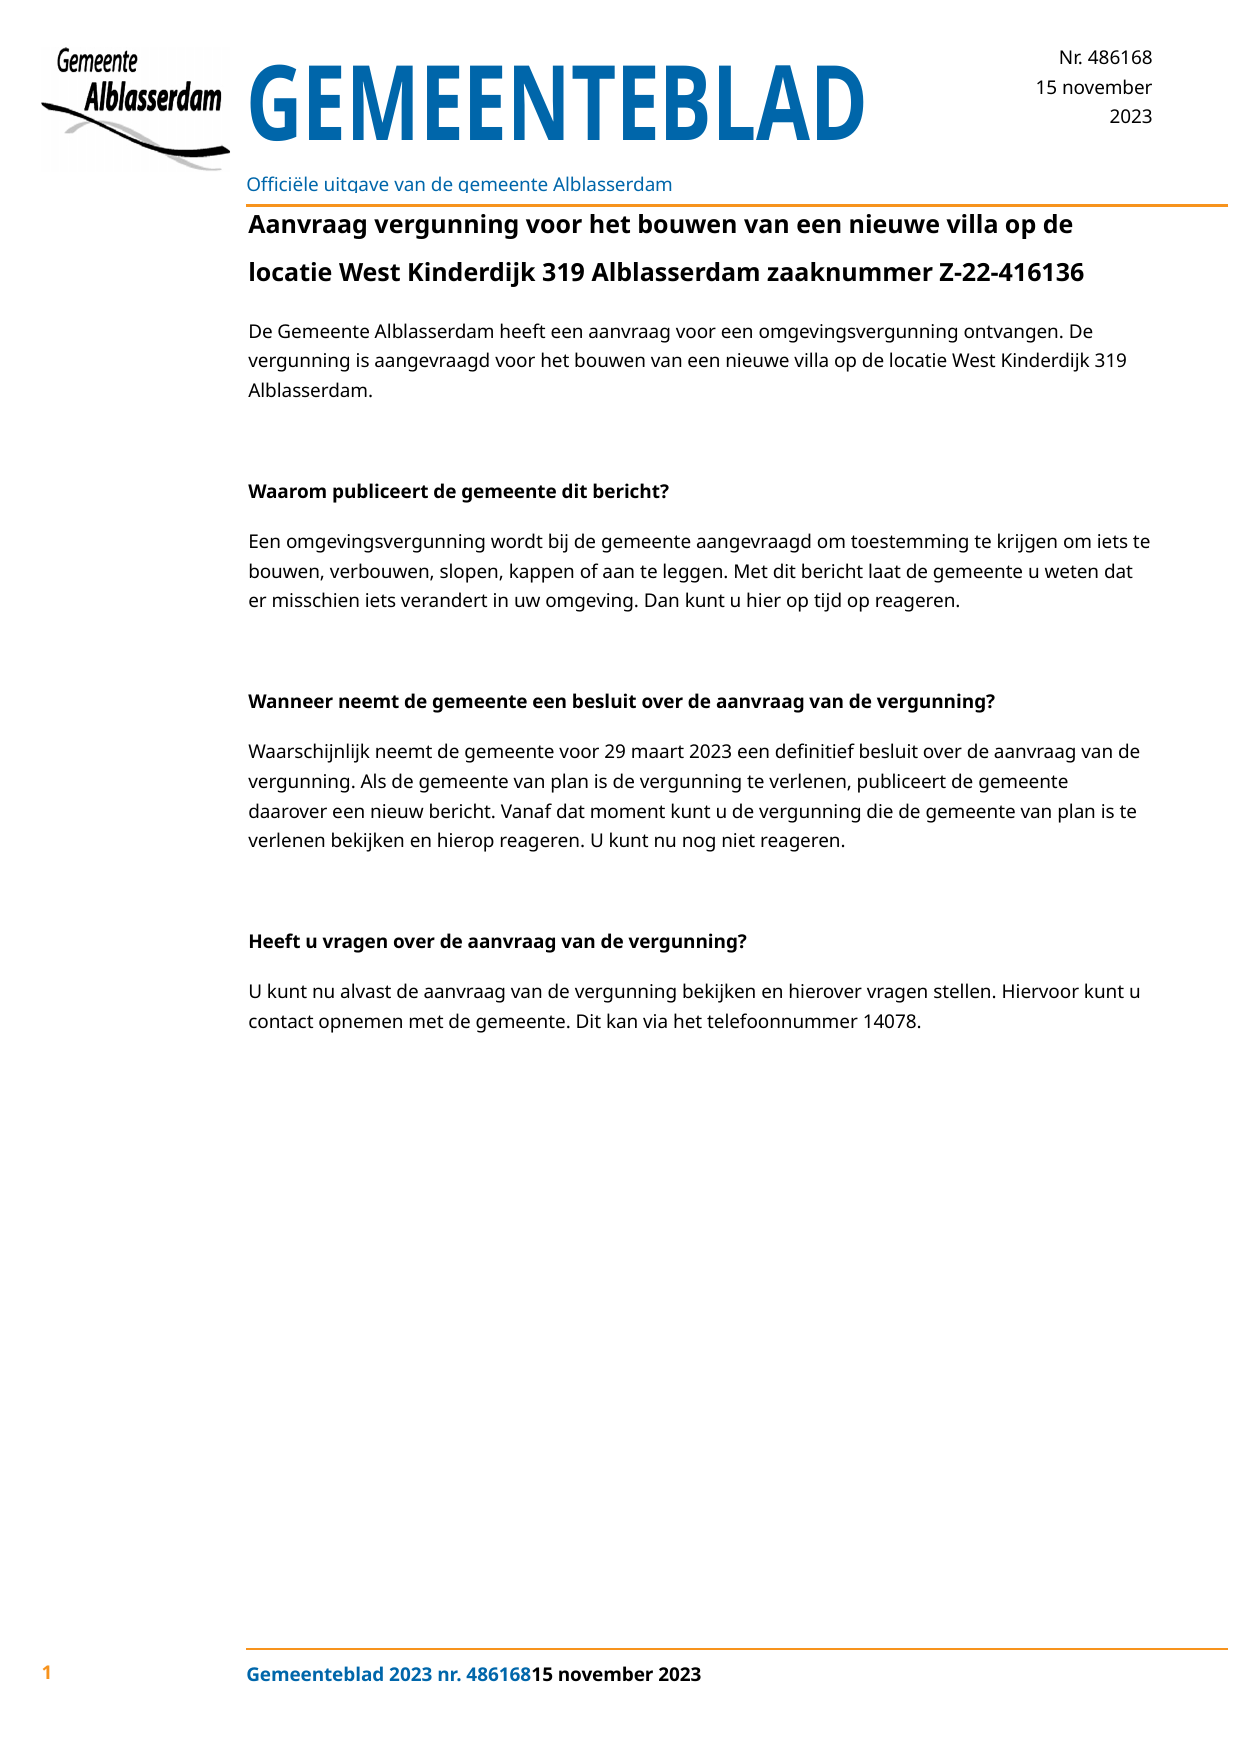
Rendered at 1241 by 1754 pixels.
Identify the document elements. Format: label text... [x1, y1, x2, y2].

text Heeft u vragen over de aanvraag van de vergunning? [248, 928, 1152, 954]
text Wanneer neemt de gemeente een besluit over de aanvraag van de vergunning? [248, 688, 1152, 714]
text Een omgevingsvergunning wordt bij de gemeente aangevraagd om toestemming te krijgen om iets te bouwen, verbouwen, slopen, kappen of aan te leggen. Met dit bericht laat de gemeente u weten dat er misschien iets verandert in uw omgeving. Dan kunt u hier op tijd op reageren. [248, 528, 1152, 613]
text Waarom publiceert de gemeente dit bericht? [248, 478, 1152, 504]
text Aanvraag vergunning voor het bouwen van een nieuwe villa op de locatie West Kinderdijk 319 Alblasserdam zaaknummer Z-22-416136 [248, 207, 1152, 288]
text U kunt nu alvast de aanvraag van de vergunning bekijken en hierover vragen stellen. Hiervoor kunt u contact opnemen met de gemeente. Dit kan via het telefoonnummer 14078. [248, 979, 1152, 1034]
text Waarschijnlijk neemt de gemeente voor 29 maart 2023 een definitief besluit over de aanvraag van de vergunning. Als de gemeente van plan is de vergunning te verlenen, publiceert de gemeente daarover een nieuw bericht. Vanaf dat moment kunt u de vergunning die de gemeente van plan is te verlenen bekijken en hierop reageren. U kunt nu nog niet reageren. [248, 739, 1152, 853]
picture [41, 47, 231, 172]
text De Gemeente Alblasserdam heeft een aanvraag voor een omgevingsvergunning ontvangen. De vergunning is aangevraagd voor het bouwen van een nieuwe villa op de locatie West Kinderdijk 319 Alblasserdam. [248, 318, 1152, 403]
